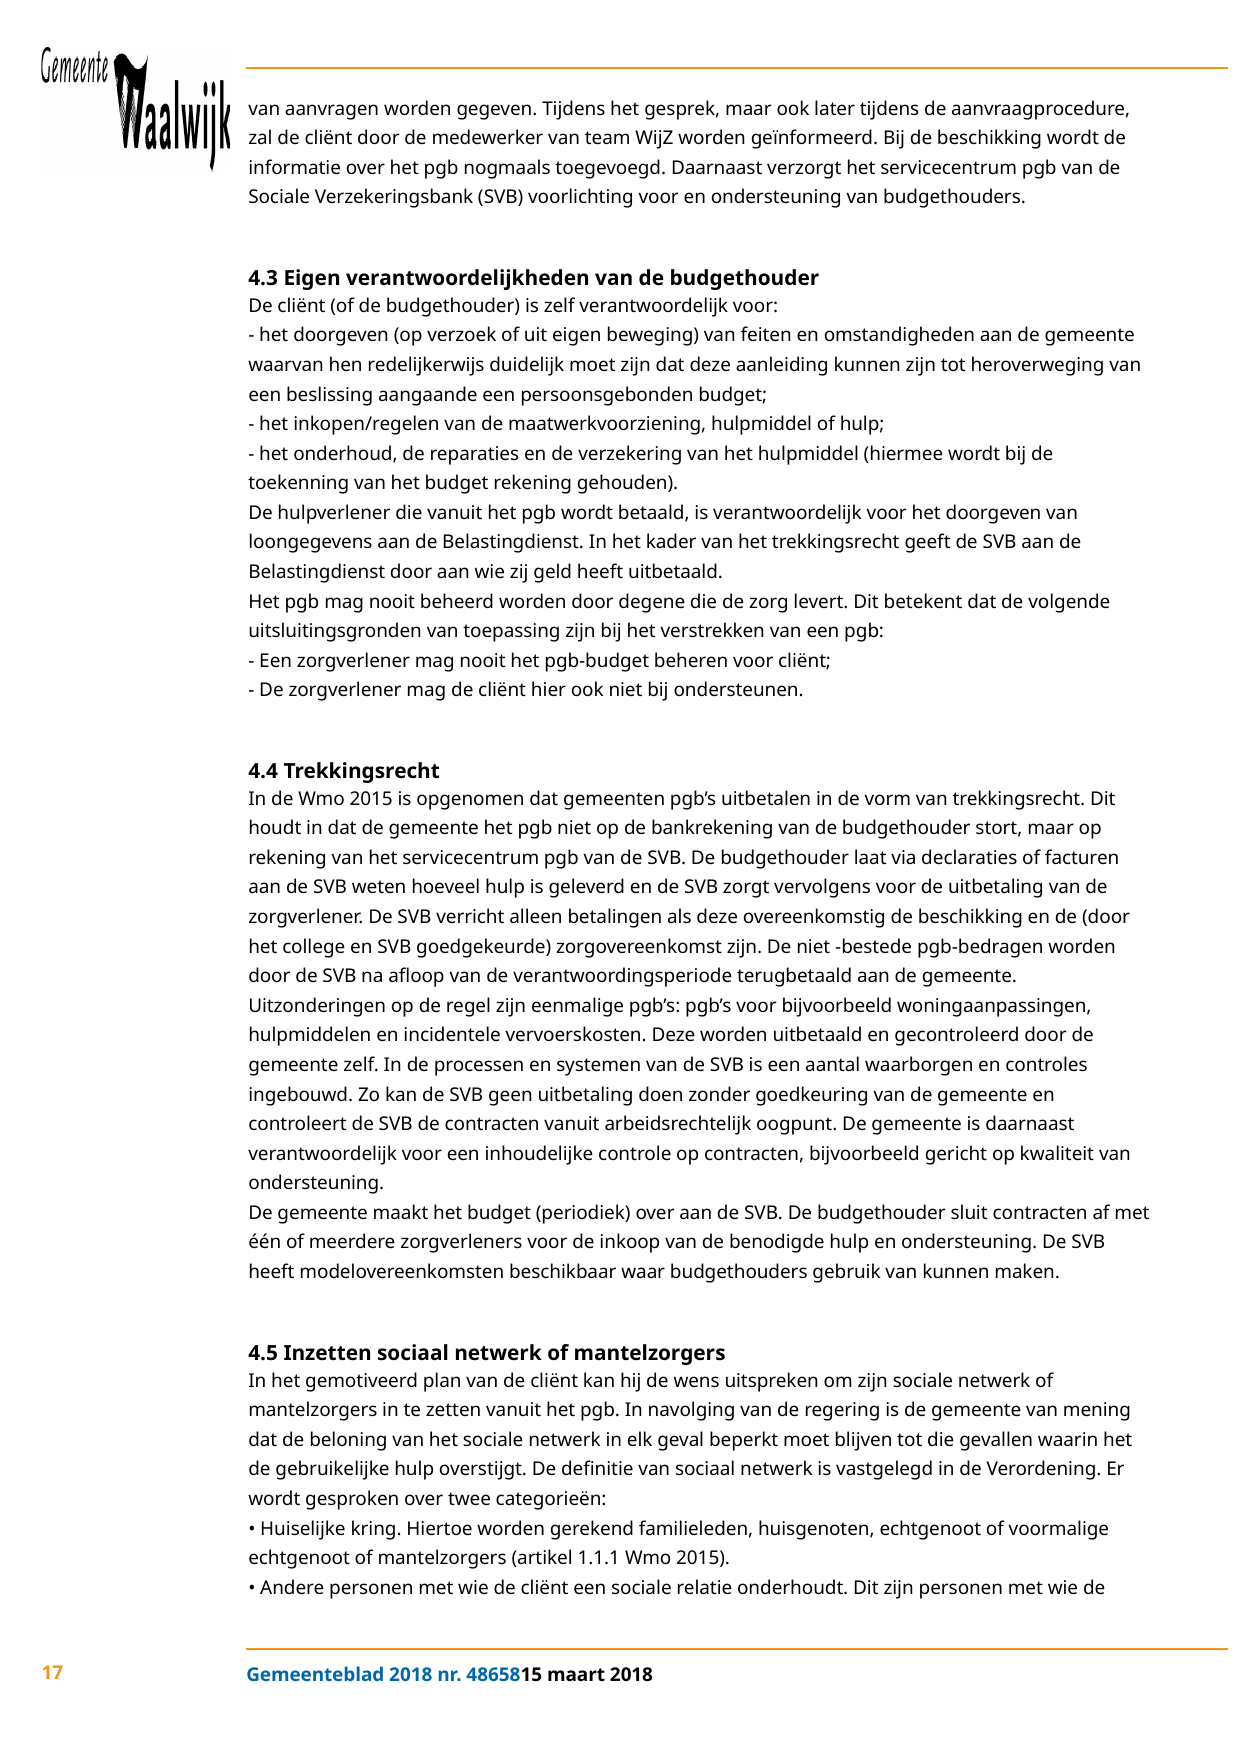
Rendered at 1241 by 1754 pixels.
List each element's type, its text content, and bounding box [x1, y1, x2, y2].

text 4.4 Trekkingsrecht [248, 757, 1152, 785]
text - het inkopen/regelen van de maatwerkvoorziening, hulpmiddel of hulp; [248, 410, 1152, 436]
text 4.5 Inzetten sociaal netwerk of mantelzorgers [248, 1338, 1152, 1367]
text - het onderhoud, de reparaties en de verzekering van het hulpmiddel (hiermee wordt bij de toekenning van het budget rekening gehouden). [248, 440, 1152, 495]
text Het pgb mag nooit beheerd worden door degene die de zorg levert. Dit betekent dat de volgende uitsluitingsgronden van toepassing zijn bij het verstrekken van een pgb: [248, 588, 1152, 643]
text - het doorgeven (op verzoek of uit eigen beweging) van feiten en omstandigheden aan de gemeente waarvan hen redelijkerwijs duidelijk moet zijn dat deze aanleiding kunnen zijn tot heroverweging van een beslissing aangaande een persoonsgebonden budget; [248, 322, 1152, 406]
text In de Wmo 2015 is opgenomen dat gemeenten pgb’s uitbetalen in de vorm van trekkingsrecht. Dit houdt in dat de gemeente het pgb niet op de bankrekening van de budgethouder stort, maar op rekening van het servicecentrum pgb van de SVB. De budgethouder laat via declaraties of facturen aan de SVB weten hoeveel hulp is geleverd en de SVB zorgt vervolgens voor de uitbetaling van de zorgverlener. De SVB verricht alleen betalingen als deze overeenkomstig de beschikking en de (door het college en SVB goedgekeurde) zorgovereenkomst zijn. De niet -bestede pgb-bedragen worden door de SVB na afloop van de verantwoordingsperiode terugbetaald aan de gemeente. [248, 785, 1152, 988]
text van aanvragen worden gegeven. Tijdens het gesprek, maar ook later tijdens de aanvraagprocedure, zal de cliënt door de medewerker van team WijZ worden geïnformeerd. Bij de beschikking wordt de informatie over het pgb nogmaals toegevoegd. Daarnaast verzorgt het servicecentrum pgb van de Sociale Verzekeringsbank (SVB) voorlichting voor en ondersteuning van budgethouders. [248, 95, 1152, 209]
text • Andere personen met wie de cliënt een sociale relatie onderhoudt. Dit zijn personen met wie de [248, 1574, 1152, 1599]
text - Een zorgverlener mag nooit het pgb-budget beheren voor cliënt; [248, 647, 1152, 673]
text De hulpverlener die vanuit het pgb wordt betaald, is verantwoordelijk voor het doorgeven van loongegevens aan de Belastingdienst. In het kader van het trekkingsrecht geeft de SVB aan de Belastingdienst door aan wie zij geld heeft uitbetaald. [248, 499, 1152, 584]
text Uitzonderingen op de regel zijn eenmalige pgb’s: pgb’s voor bijvoorbeeld woningaanpassingen, hulpmiddelen en incidentele vervoerskosten. Deze worden uitbetaald en gecontroleerd door de gemeente zelf. In de processen en systemen van de SVB is een aantal waarborgen en controles ingebouwd. Zo kan de SVB geen uitbetaling doen zonder goedkeuring van de gemeente en controleert de SVB de contracten vanuit arbeidsrechtelijk oogpunt. De gemeente is daarnaast verantwoordelijk voor een inhoudelijke controle op contracten, bijvoorbeeld gericht op kwaliteit van ondersteuning. [248, 992, 1152, 1195]
text De cliënt (of de budgethouder) is zelf verantwoordelijk voor: [248, 292, 1152, 318]
text 4.3 Eigen verantwoordelijkheden van de budgethouder [248, 263, 1152, 292]
text De gemeente maakt het budget (periodiek) over aan de SVB. De budgethouder sluit contracten af met één of meerdere zorgverleners voor de inkoop van de benodigde hulp en ondersteuning. De SVB heeft modelovereenkomsten beschikbaar waar budgethouders gebruik van kunnen maken. [248, 1199, 1152, 1284]
text In het gemotiveerd plan van de cliënt kan hij de wens uitspreken om zijn sociale netwerk of mantelzorgers in te zetten vanuit het pgb. In navolging van de regering is de gemeente van mening dat de beloning van het sociale netwerk in elk geval beperkt moet blijven tot die gevallen waarin het de gebruikelijke hulp overstijgt. De definitie van sociaal netwerk is vastgelegd in de Verordening. Er wordt gesproken over twee categorieën: [248, 1367, 1152, 1511]
text • Huiselijke kring. Hiertoe worden gerekend familieleden, huisgenoten, echtgenoot of voormalige echtgenoot of mantelzorgers (artikel 1.1.1 Wmo 2015). [248, 1515, 1152, 1570]
text - De zorgverlener mag de cliënt hier ook niet bij ondersteunen. [248, 677, 1152, 702]
picture [41, 47, 231, 172]
